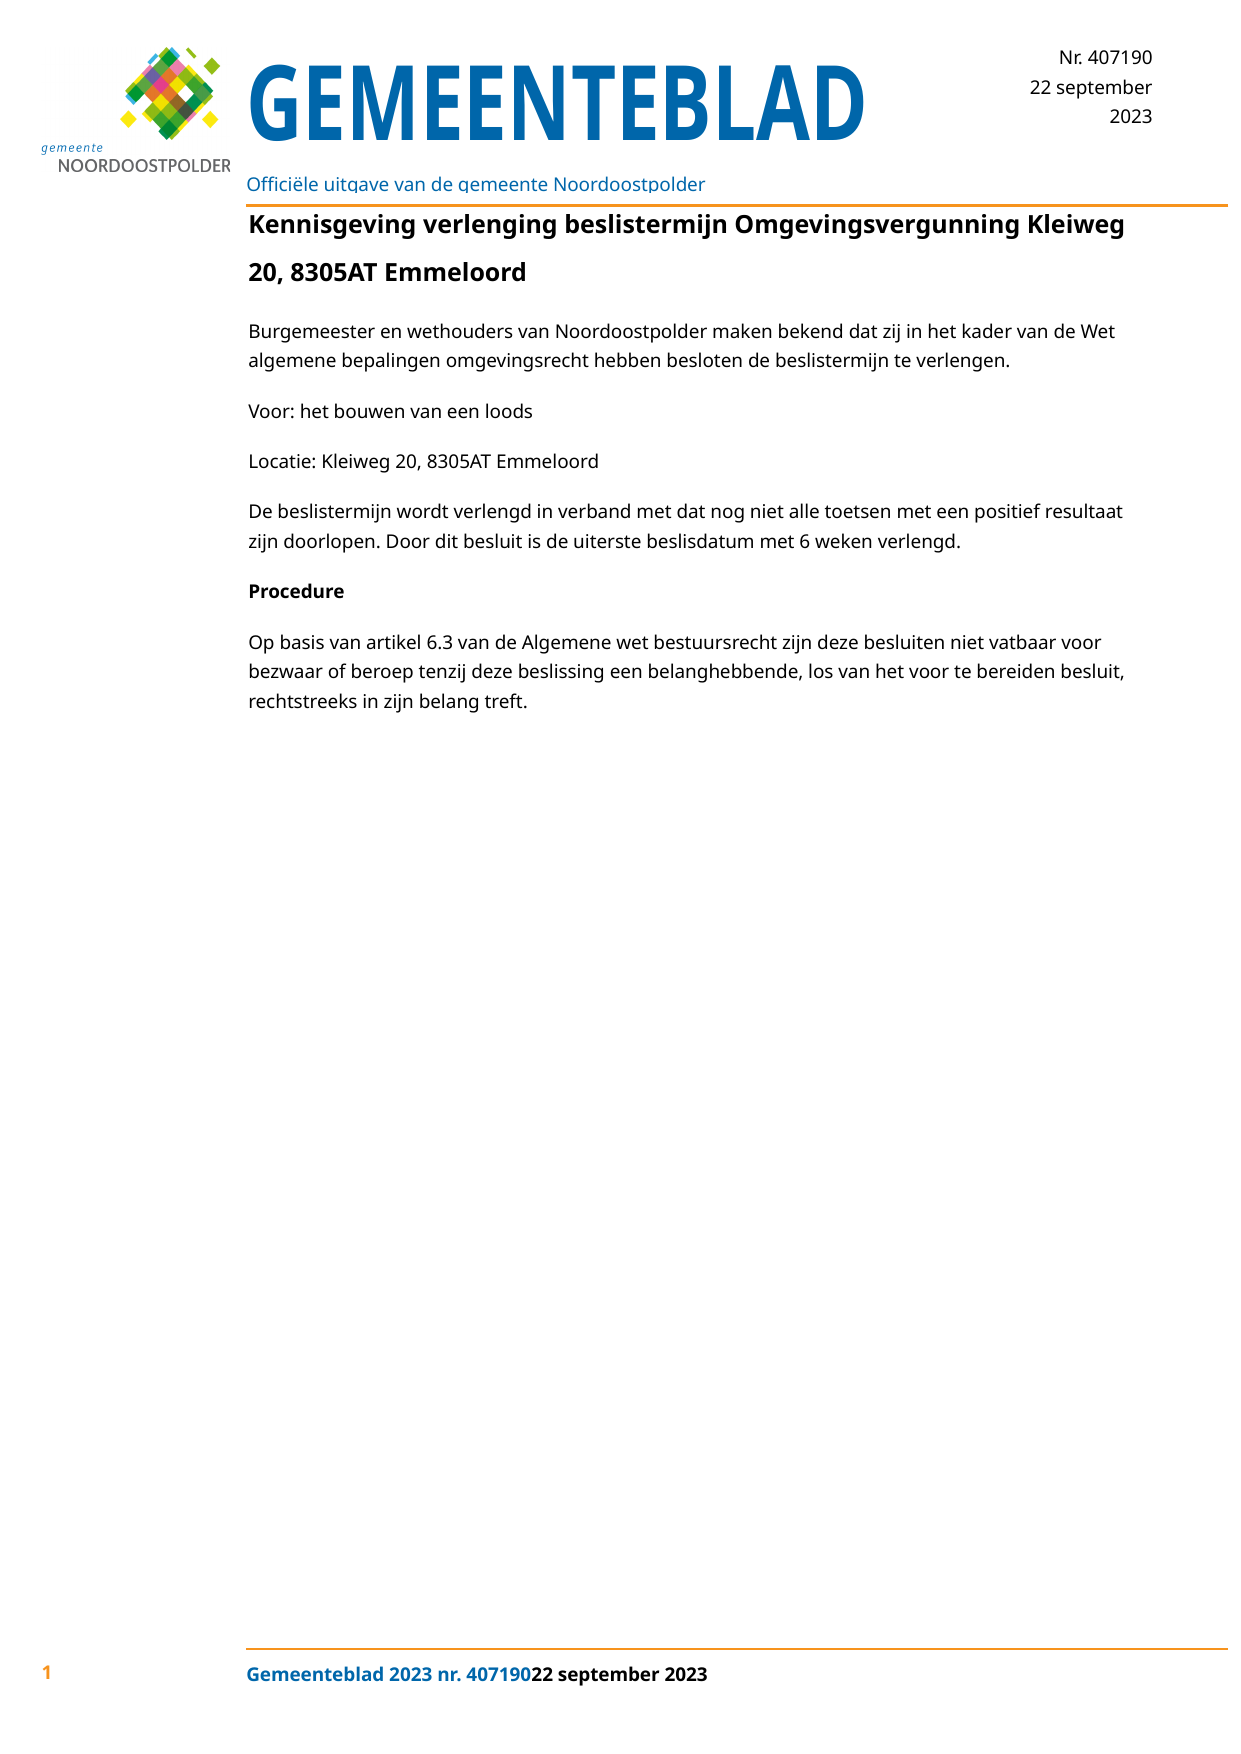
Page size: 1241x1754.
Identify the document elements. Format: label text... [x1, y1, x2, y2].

text Op basis van artikel 6.3 van de Algemene wet bestuursrecht zijn deze besluiten niet vatbaar voor bezwaar of beroep tenzij deze beslissing een belanghebbende, los van het voor te bereiden besluit, rechtstreeks in zijn belang treft. [248, 629, 1152, 714]
text Locatie: Kleiweg 20, 8305AT Emmeloord [248, 448, 1152, 474]
text Kennisgeving verlenging beslistermijn Omgevingsvergunning Kleiweg 20, 8305AT Emmeloord [248, 207, 1152, 288]
text Voor: het bouwen van een loods [248, 398, 1152, 424]
text Procedure [248, 579, 1152, 604]
picture [41, 47, 231, 172]
text De beslistermijn wordt verlengd in verband met​ ​​dat nog niet alle toetsen met een positief resultaat zijn doorlopen. Door dit besluit is de uiterste beslisdatum met 6 weken verlengd. [248, 499, 1152, 554]
text Burgemeester en wethouders van Noordoostpolder maken bekend dat zij in het kader van de Wet algemene bepalingen omgevingsrecht hebben besloten de beslistermijn te verlengen. [248, 318, 1152, 373]
